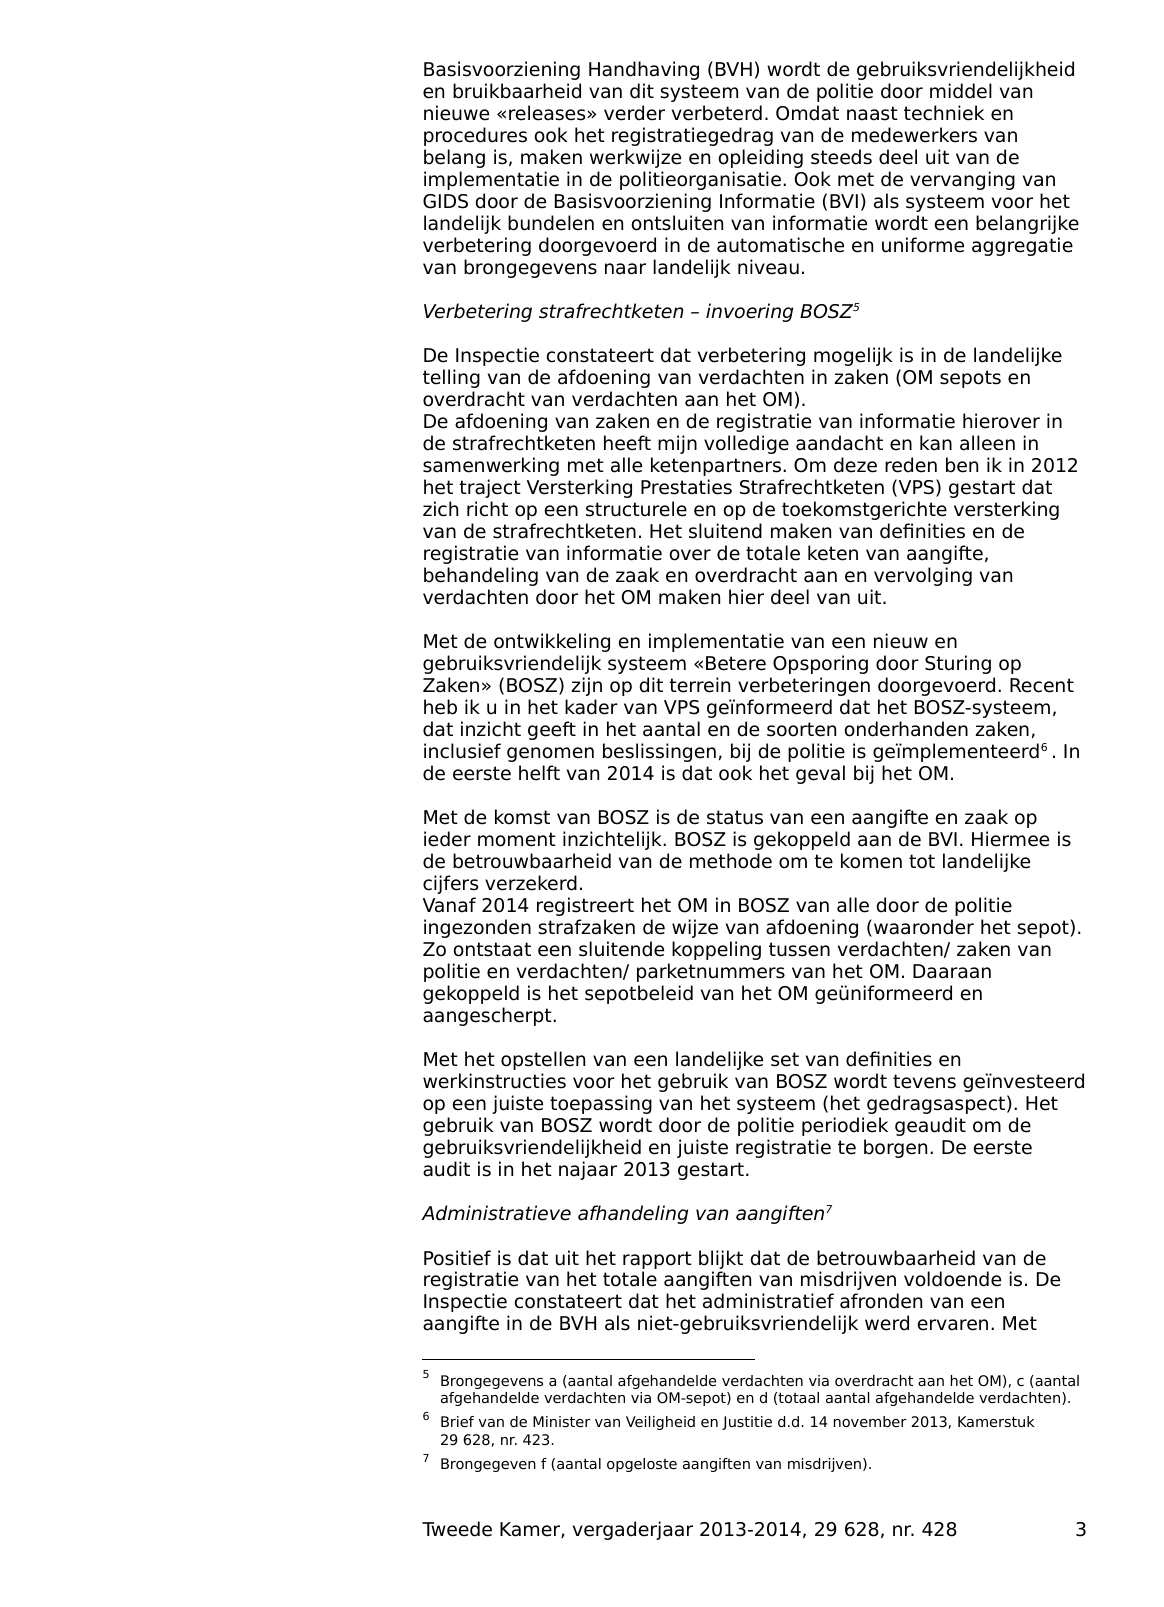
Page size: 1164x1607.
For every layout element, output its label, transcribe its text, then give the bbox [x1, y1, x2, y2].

text Met de komst van BOSZ is de status van een aangifte en zaak op ieder moment inzichtelijk. BOSZ is gekoppeld aan de BVI. Hiermee is de betrouwbaarheid van de methode om te komen tot landelijke cijfers verzekerd. [422, 807, 1087, 895]
text De afdoening van zaken en de registratie van informatie hierover in de strafrechtketen heeft mijn volledige aandacht en kan alleen in samenwerking met alle ketenpartners. Om deze reden ben ik in 2012 het traject Versterking Prestaties Strafrechtketen (VPS) gestart dat zich richt op een structurele en op de toekomstgerichte versterking van de strafrechtketen. Het sluitend maken van definities en de registratie van informatie over de totale keten van aangifte, behandeling van de zaak en overdracht aan en vervolging van verdachten door het OM maken hier deel van uit. [422, 411, 1087, 609]
text Brief van de Minister van Veiligheid en Justitie d.d. 14 november 2013, Kamerstuk 29 628, nr. 423. [422, 1410, 1087, 1449]
text Brongegevens a (aantal afgehandelde verdachten via overdracht aan het OM), c (aantal afgehandelde verdachten via OM-sepot) en d (totaal aantal afgehandelde verdachten). [422, 1368, 1087, 1407]
text Brongegeven f (aantal opgeloste aangiften van misdrijven). [422, 1452, 1087, 1474]
subtitle Verbetering strafrechtketen – invoering BOSZ [422, 301, 1087, 323]
text Vanaf 2014 registreert het OM in BOSZ van alle door de politie ingezonden strafzaken de wijze van afdoening (waaronder het sepot). Zo ontstaat een sluitende koppeling tussen verdachten/ zaken van politie en verdachten/ parketnummers van het OM. Daaraan gekoppeld is het sepotbeleid van het OM geüniformeerd en aangescherpt. [422, 895, 1087, 1027]
text De Inspectie constateert dat verbetering mogelijk is in de landelijke telling van de afdoening van verdachten in zaken (OM sepots en overdracht van verdachten aan het OM). [422, 345, 1087, 411]
text Met het opstellen van een landelijke set van definities en werkinstructies voor het gebruik van BOSZ wordt tevens geïnvesteerd op een juiste toepassing van het systeem (het gedragsaspect). Het gebruik van BOSZ wordt door de politie periodiek geaudit om de gebruiksvriendelijkheid en juiste registratie te borgen. De eerste audit is in het najaar 2013 gestart. [422, 1049, 1087, 1181]
subtitle Administratieve afhandeling van aangiften [422, 1203, 1087, 1225]
text Basisvoorziening Handhaving (BVH) wordt de gebruiksvriendelijkheid en bruikbaarheid van dit systeem van de politie door middel van nieuwe «releases» verder verbeterd. Omdat naast techniek en procedures ook het registratiegedrag van de medewerkers van belang is, maken werkwijze en opleiding steeds deel uit van de implementatie in de politieorganisatie. Ook met de vervanging van GIDS door de Basisvoorziening Informatie (BVI) als systeem voor het landelijk bundelen en ontsluiten van informatie wordt een belangrijke verbetering doorgevoerd in de automatische en uniforme aggregatie van brongegevens naar landelijk niveau. [422, 59, 1087, 279]
text Positief is dat uit het rapport blijkt dat de betrouwbaarheid van de registratie van het totale aangiften van misdrijven voldoende is. De Inspectie constateert dat het administratief afronden van een aangifte in de BVH als niet-gebruiksvriendelijk werd ervaren. Met [422, 1247, 1087, 1335]
text Met de ontwikkeling en implementatie van een nieuw en gebruiksvriendelijk systeem «Betere Opsporing door Sturing op Zaken» (BOSZ) zijn op dit terrein verbeteringen doorgevoerd. Recent heb ik u in het kader van VPS geïnformeerd dat het BOSZ-systeem, dat inzicht geeft in het aantal en de soorten onderhanden zaken, inclusief genomen beslissingen, bij de politie is geïmplementeerd. In de eerste helft van 2014 is dat ook het geval bij het OM. [422, 631, 1087, 785]
